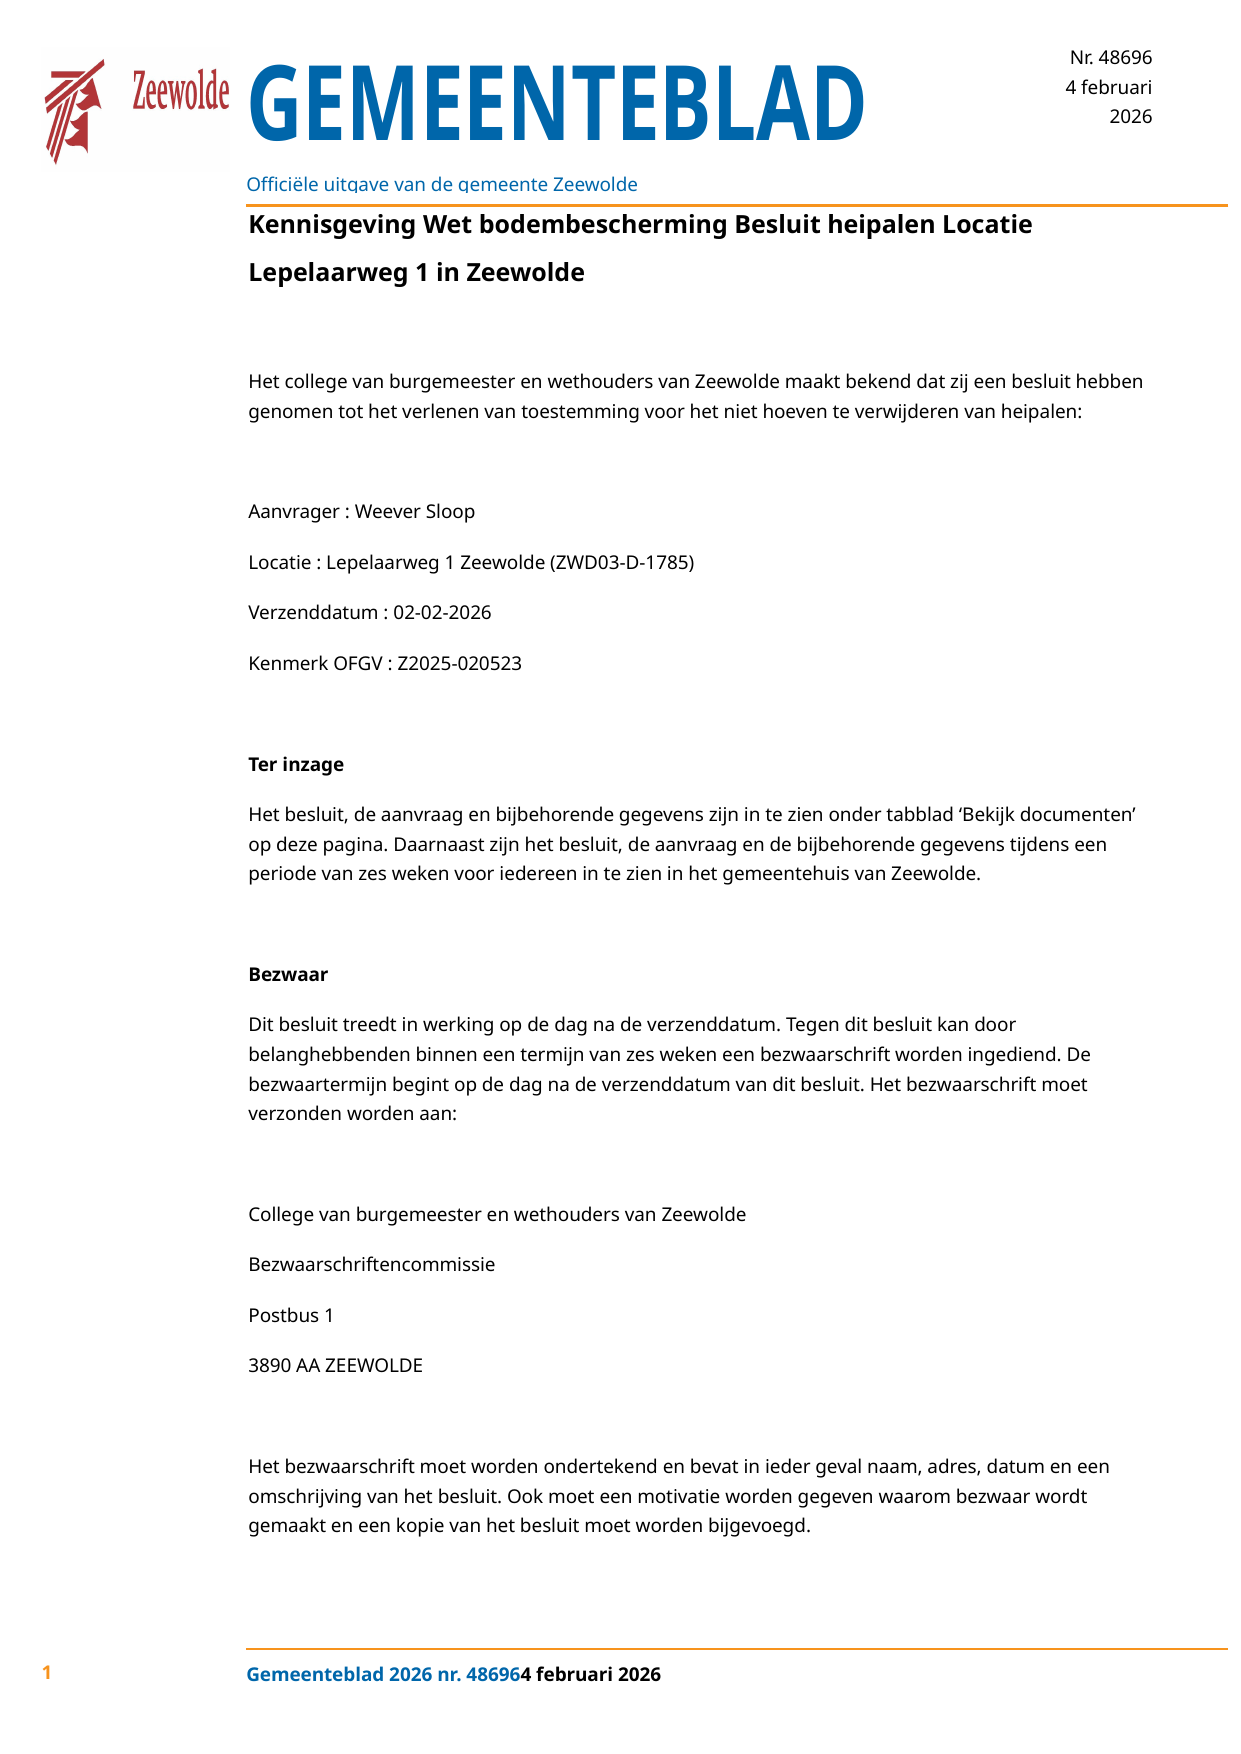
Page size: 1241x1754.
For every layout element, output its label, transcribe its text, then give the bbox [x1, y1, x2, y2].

text Bezwaarschriftencommissie [248, 1252, 1152, 1277]
text Postbus 1 [248, 1302, 1152, 1328]
text Locatie : Lepelaarweg 1 Zeewolde (ZWD03-D-1785) [248, 549, 1152, 575]
text Kennisgeving Wet bodembescherming Besluit heipalen Locatie Lepelaarweg 1 in Zeewolde [248, 207, 1152, 288]
text Ter inzage [248, 751, 1152, 777]
text Verzenddatum : 02-02-2026 [248, 599, 1152, 625]
text Aanvrager : Weever Sloop [248, 499, 1152, 524]
text Kenmerk OFGV : Z2025-020523 [248, 650, 1152, 676]
text Bezwaar [248, 961, 1152, 987]
text Het bezwaarschrift moet worden ondertekend en bevat in ieder geval naam, adres, datum en een omschrijving van het besluit. Ook moet een motivatie worden gegeven waarom bezwaar wordt gemaakt en een kopie van het besluit moet worden bijgevoegd. [248, 1453, 1152, 1538]
text Het college van burgemeester en wethouders van Zeewolde maakt bekend dat zij een besluit hebben genomen tot het verlenen van toestemming voor het niet hoeven te verwijderen van heipalen: [248, 368, 1152, 424]
text Dit besluit treedt in werking op de dag na de verzenddatum. Tegen dit besluit kan door belanghebbenden binnen een termijn van zes weken een bezwaarschrift worden ingediend. De bezwaartermijn begint op de dag na de verzenddatum van dit besluit. Het bezwaarschrift moet verzonden worden aan: [248, 1012, 1152, 1126]
picture [41, 47, 231, 172]
text 3890 AA ZEEWOLDE [248, 1352, 1152, 1378]
text College van burgemeester en wethouders van Zeewolde [248, 1201, 1152, 1227]
text Het besluit, de aanvraag en bijbehorende gegevens zijn in te zien onder tabblad ‘Bekijk documenten’ op deze pagina. Daarnaast zijn het besluit, de aanvraag en de bijbehorende gegevens tijdens een periode van zes weken voor iedereen in te zien in het gemeentehuis van Zeewolde. [248, 801, 1152, 886]
